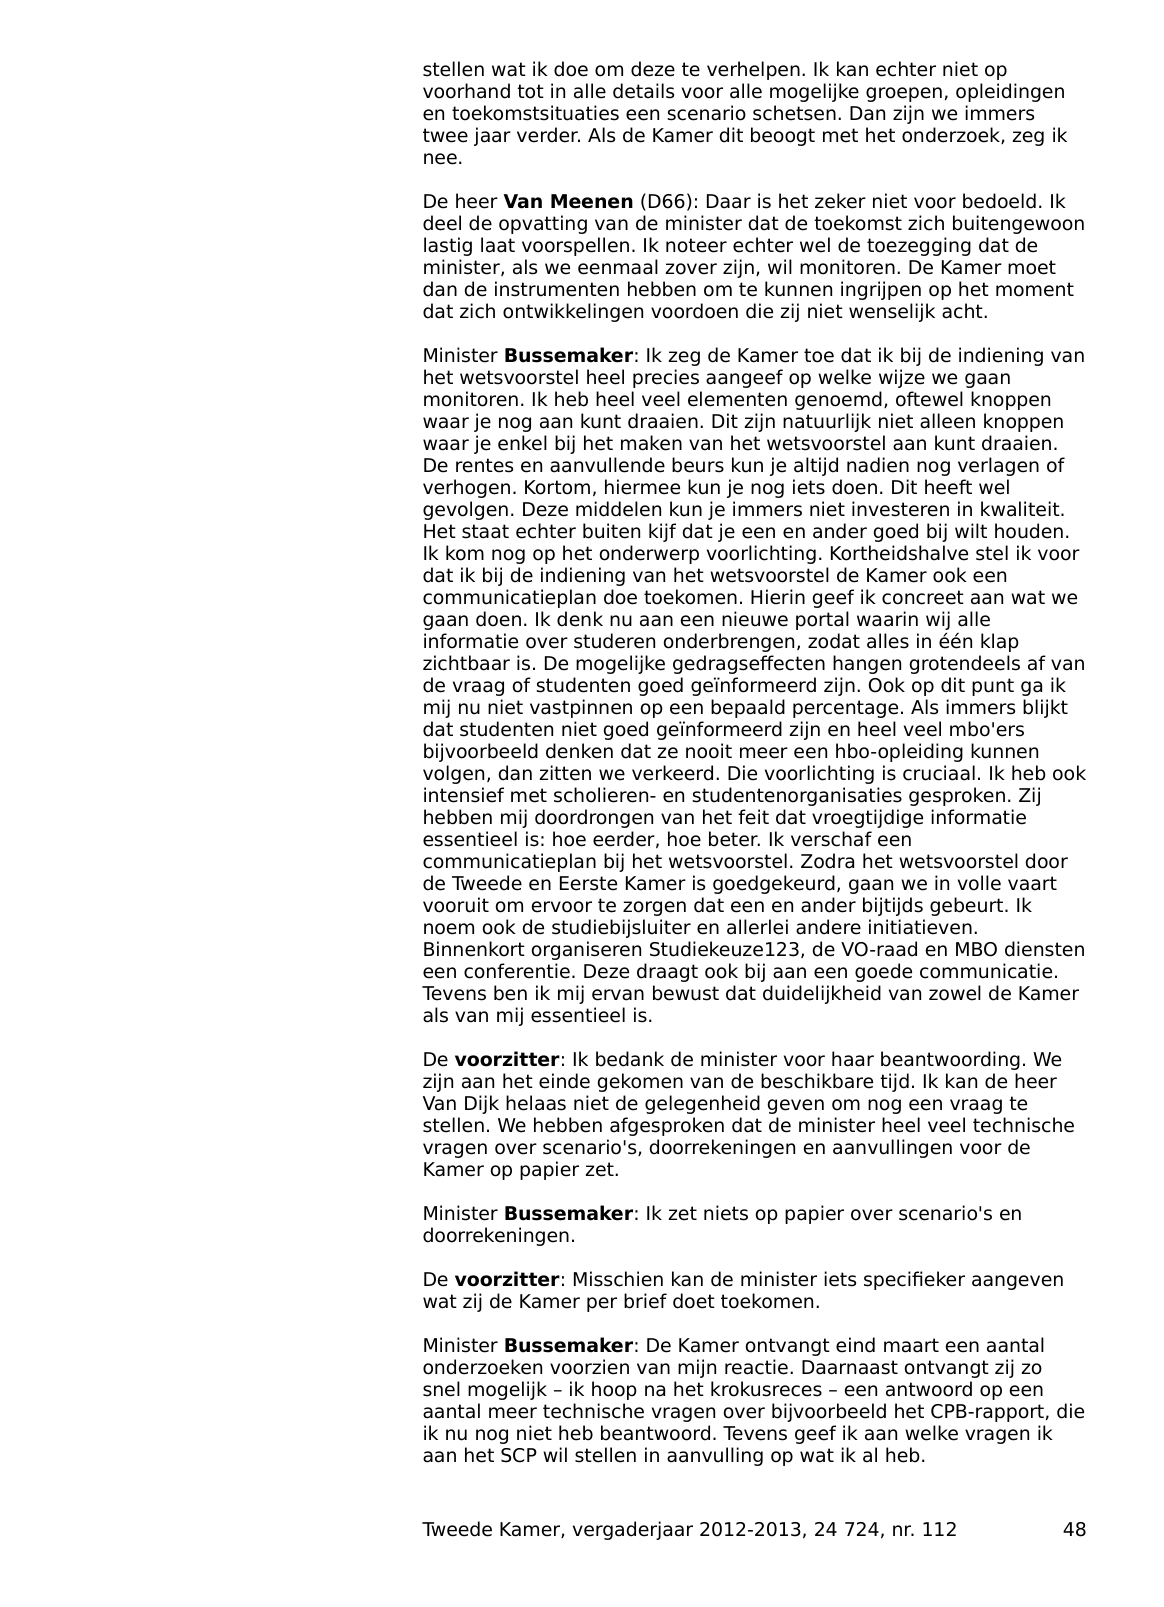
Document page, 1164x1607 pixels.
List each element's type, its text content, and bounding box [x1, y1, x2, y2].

text stellen wat ik doe om deze te verhelpen. Ik kan echter niet op voorhand tot in alle details voor alle mogelijke groepen, opleidingen en toekomstsituaties een scenario schetsen. Dan zijn we immers twee jaar verder. Als de Kamer dit beoogt met het onderzoek, zeg ik nee. [422, 59, 1087, 169]
text Minister Bussemaker: Ik zet niets op papier over scenario's en doorrekeningen. [422, 1203, 1087, 1247]
text Minister Bussemaker: Ik zeg de Kamer toe dat ik bij de indiening van het wetsvoorstel heel precies aangeef op welke wijze we gaan monitoren. Ik heb heel veel elementen genoemd, oftewel knoppen waar je nog aan kunt draaien. Dit zijn natuurlijk niet alleen knoppen waar je enkel bij het maken van het wetsvoorstel aan kunt draaien. De rentes en aanvullende beurs kun je altijd nadien nog verlagen of verhogen. Kortom, hiermee kun je nog iets doen. Dit heeft wel gevolgen. Deze middelen kun je immers niet investeren in kwaliteit. Het staat echter buiten kijf dat je een en ander goed bij wilt houden. [422, 345, 1087, 543]
text De heer Van Meenen (D66): Daar is het zeker niet voor bedoeld. Ik deel de opvatting van de minister dat de toekomst zich buitengewoon lastig laat voorspellen. Ik noteer echter wel de toezegging dat de minister, als we eenmaal zover zijn, wil monitoren. De Kamer moet dan de instrumenten hebben om te kunnen ingrijpen op het moment dat zich ontwikkelingen voordoen die zij niet wenselijk acht. [422, 191, 1087, 323]
text De voorzitter: Misschien kan de minister iets specifieker aangeven wat zij de Kamer per brief doet toekomen. [422, 1269, 1087, 1313]
text Ik kom nog op het onderwerp voorlichting. Kortheidshalve stel ik voor dat ik bij de indiening van het wetsvoorstel de Kamer ook een communicatieplan doe toekomen. Hierin geef ik concreet aan wat we gaan doen. Ik denk nu aan een nieuwe portal waarin wij alle informatie over studeren onderbrengen, zodat alles in één klap zichtbaar is. De mogelijke gedragseffecten hangen grotendeels af van de vraag of studenten goed geïnformeerd zijn. Ook op dit punt ga ik mij nu niet vastpinnen op een bepaald percentage. Als immers blijkt dat studenten niet goed geïnformeerd zijn en heel veel mbo'ers bijvoorbeeld denken dat ze nooit meer een hbo-opleiding kunnen volgen, dan zitten we verkeerd. Die voorlichting is cruciaal. Ik heb ook intensief met scholieren- en studentenorganisaties gesproken. Zij hebben mij doordrongen van het feit dat vroegtijdige informatie essentieel is: hoe eerder, hoe beter. Ik verschaf een communicatieplan bij het wetsvoorstel. Zodra het wetsvoorstel door de Tweede en Eerste Kamer is goedgekeurd, gaan we in volle vaart vooruit om ervoor te zorgen dat een en ander bijtijds gebeurt. Ik noem ook de studiebijsluiter en allerlei andere initiatieven. Binnenkort organiseren Studiekeuze123, de VO-raad en MBO diensten een conferentie. Deze draagt ook bij aan een goede communicatie. Tevens ben ik mij ervan bewust dat duidelijkheid van zowel de Kamer als van mij essentieel is. [422, 543, 1087, 1027]
text Minister Bussemaker: De Kamer ontvangt eind maart een aantal onderzoeken voorzien van mijn reactie. Daarnaast ontvangt zij zo snel mogelijk – ik hoop na het krokusreces – een antwoord op een aantal meer technische vragen over bijvoorbeeld het CPB-rapport, die ik nu nog niet heb beantwoord. Tevens geef ik aan welke vragen ik aan het SCP wil stellen in aanvulling op wat ik al heb. [422, 1335, 1087, 1467]
text De voorzitter: Ik bedank de minister voor haar beantwoording. We zijn aan het einde gekomen van de beschikbare tijd. Ik kan de heer Van Dijk helaas niet de gelegenheid geven om nog een vraag te stellen. We hebben afgesproken dat de minister heel veel technische vragen over scenario's, doorrekeningen en aanvullingen voor de Kamer op papier zet. [422, 1049, 1087, 1181]
